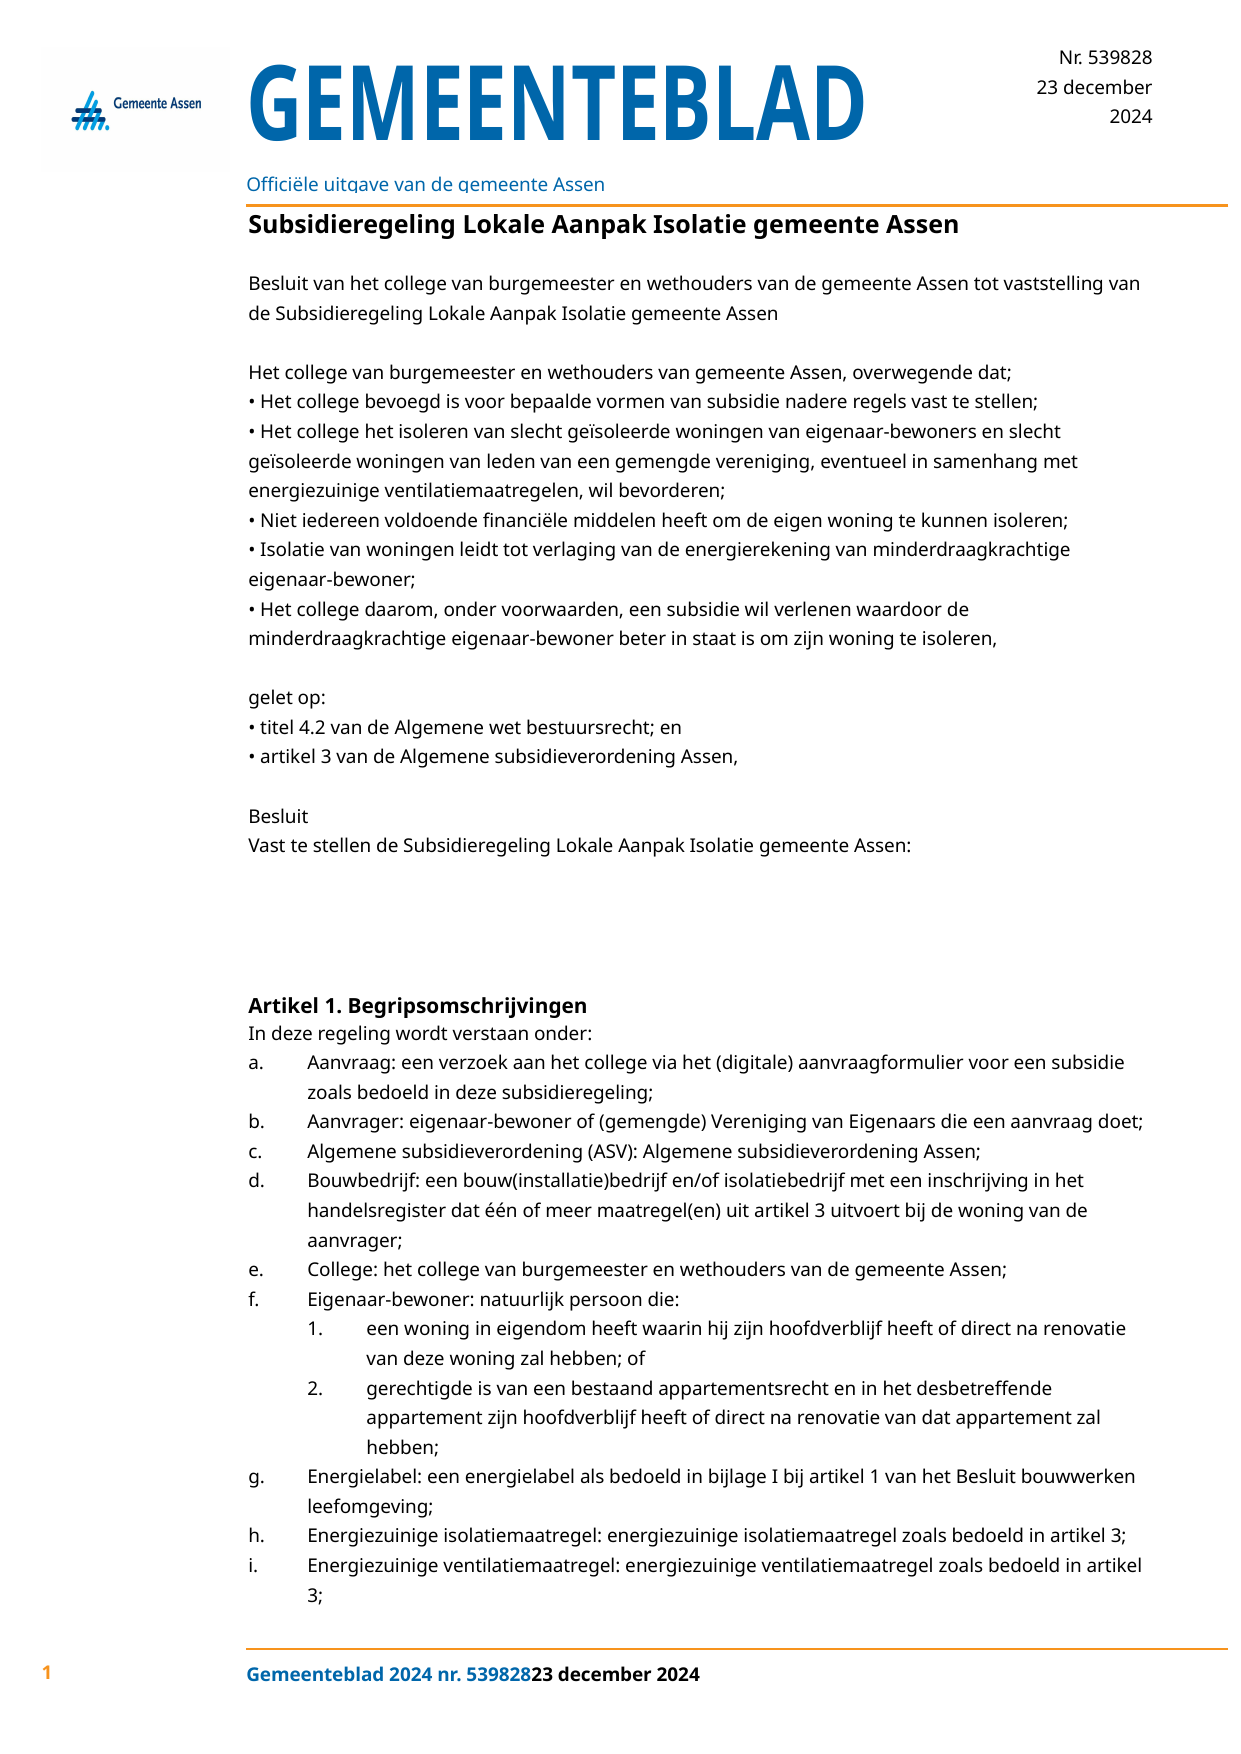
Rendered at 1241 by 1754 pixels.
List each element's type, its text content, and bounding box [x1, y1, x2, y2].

list College: het college van burgemeester en wethouders van de gemeente Assen; [248, 1256, 1152, 1282]
text Artikel 1. Begripsomschrijvingen [248, 991, 1152, 1020]
text • Isolatie van woningen leidt tot verlaging van de energierekening van minderdraagkrachtige eigenaar-bewoner; [248, 537, 1152, 592]
text Besluit van het college van burgemeester en wethouders van de gemeente Assen tot vaststelling van de Subsidieregeling Lokale Aanpak Isolatie gemeente Assen [248, 270, 1152, 326]
list Aanvraag: een verzoek aan het college via het (digitale) aanvraagformulier voor een subsidie zoals bedoeld in deze subsidieregeling; [248, 1049, 1152, 1104]
list Eigenaar-bewoner: natuurlijk persoon die: [248, 1286, 1152, 1312]
picture [41, 47, 231, 172]
text • Het college het isoleren van slecht geïsoleerde woningen van eigenaar-bewoners en slecht geïsoleerde woningen van leden van een gemengde vereniging, eventueel in samenhang met energiezuinige ventilatiemaatregelen, wil bevorderen; [248, 418, 1152, 503]
text Vast te stellen de Subsidieregeling Lokale Aanpak Isolatie gemeente Assen: [248, 832, 1152, 858]
text • artikel 3 van de Algemene subsidieverordening Assen, [248, 744, 1152, 769]
text Subsidieregeling Lokale Aanpak Isolatie gemeente Assen [248, 207, 1152, 241]
list een woning in eigendom heeft waarin hij zijn hoofdverblijf heeft of direct na renovatie van deze woning zal hebben; of [307, 1316, 1152, 1371]
text • Het college bevoegd is voor bepaalde vormen van subsidie nadere regels vast te stellen; [248, 389, 1152, 414]
list Energiezuinige isolatiemaatregel: energiezuinige isolatiemaatregel zoals bedoeld in artikel 3; [248, 1523, 1152, 1548]
list Algemene subsidieverordening (ASV): Algemene subsidieverordening Assen; [248, 1138, 1152, 1164]
list Aanvrager: eigenaar-bewoner of (gemengde) Vereniging van Eigenaars die een aanvraag doet; [248, 1108, 1152, 1134]
list Energiezuinige ventilatiemaatregel: energiezuinige ventilatiemaatregel zoals bedoeld in artikel 3; [248, 1552, 1152, 1607]
text • Het college daarom, onder voorwaarden, een subsidie wil verlenen waardoor de minderdraagkrachtige eigenaar-bewoner beter in staat is om zijn woning te isoleren, [248, 596, 1152, 651]
text • titel 4.2 van de Algemene wet bestuursrecht; en [248, 714, 1152, 740]
list Bouwbedrijf: een bouw(installatie)bedrijf en/of isolatiebedrijf met een inschrijving in het handelsregister dat één of meer maatregel(en) uit artikel 3 uitvoert bij de woning van de aanvrager; [248, 1168, 1152, 1252]
text • Niet iedereen voldoende financiële middelen heeft om de eigen woning te kunnen isoleren; [248, 507, 1152, 533]
text Besluit [248, 803, 1152, 828]
text gelet op: [248, 684, 1152, 710]
list Energielabel: een energielabel als bedoeld in bijlage I bij artikel 1 van het Besluit bouwwerken leefomgeving; [248, 1463, 1152, 1519]
text Het college van burgemeester en wethouders van gemeente Assen, overwegende dat; [248, 359, 1152, 385]
list gerechtigde is van een bestaand appartementsrecht en in het desbetreffende appartement zijn hoofdverblijf heeft of direct na renovatie van dat appartement zal hebben; [307, 1375, 1152, 1459]
text In deze regeling wordt verstaan onder: [248, 1020, 1152, 1045]
